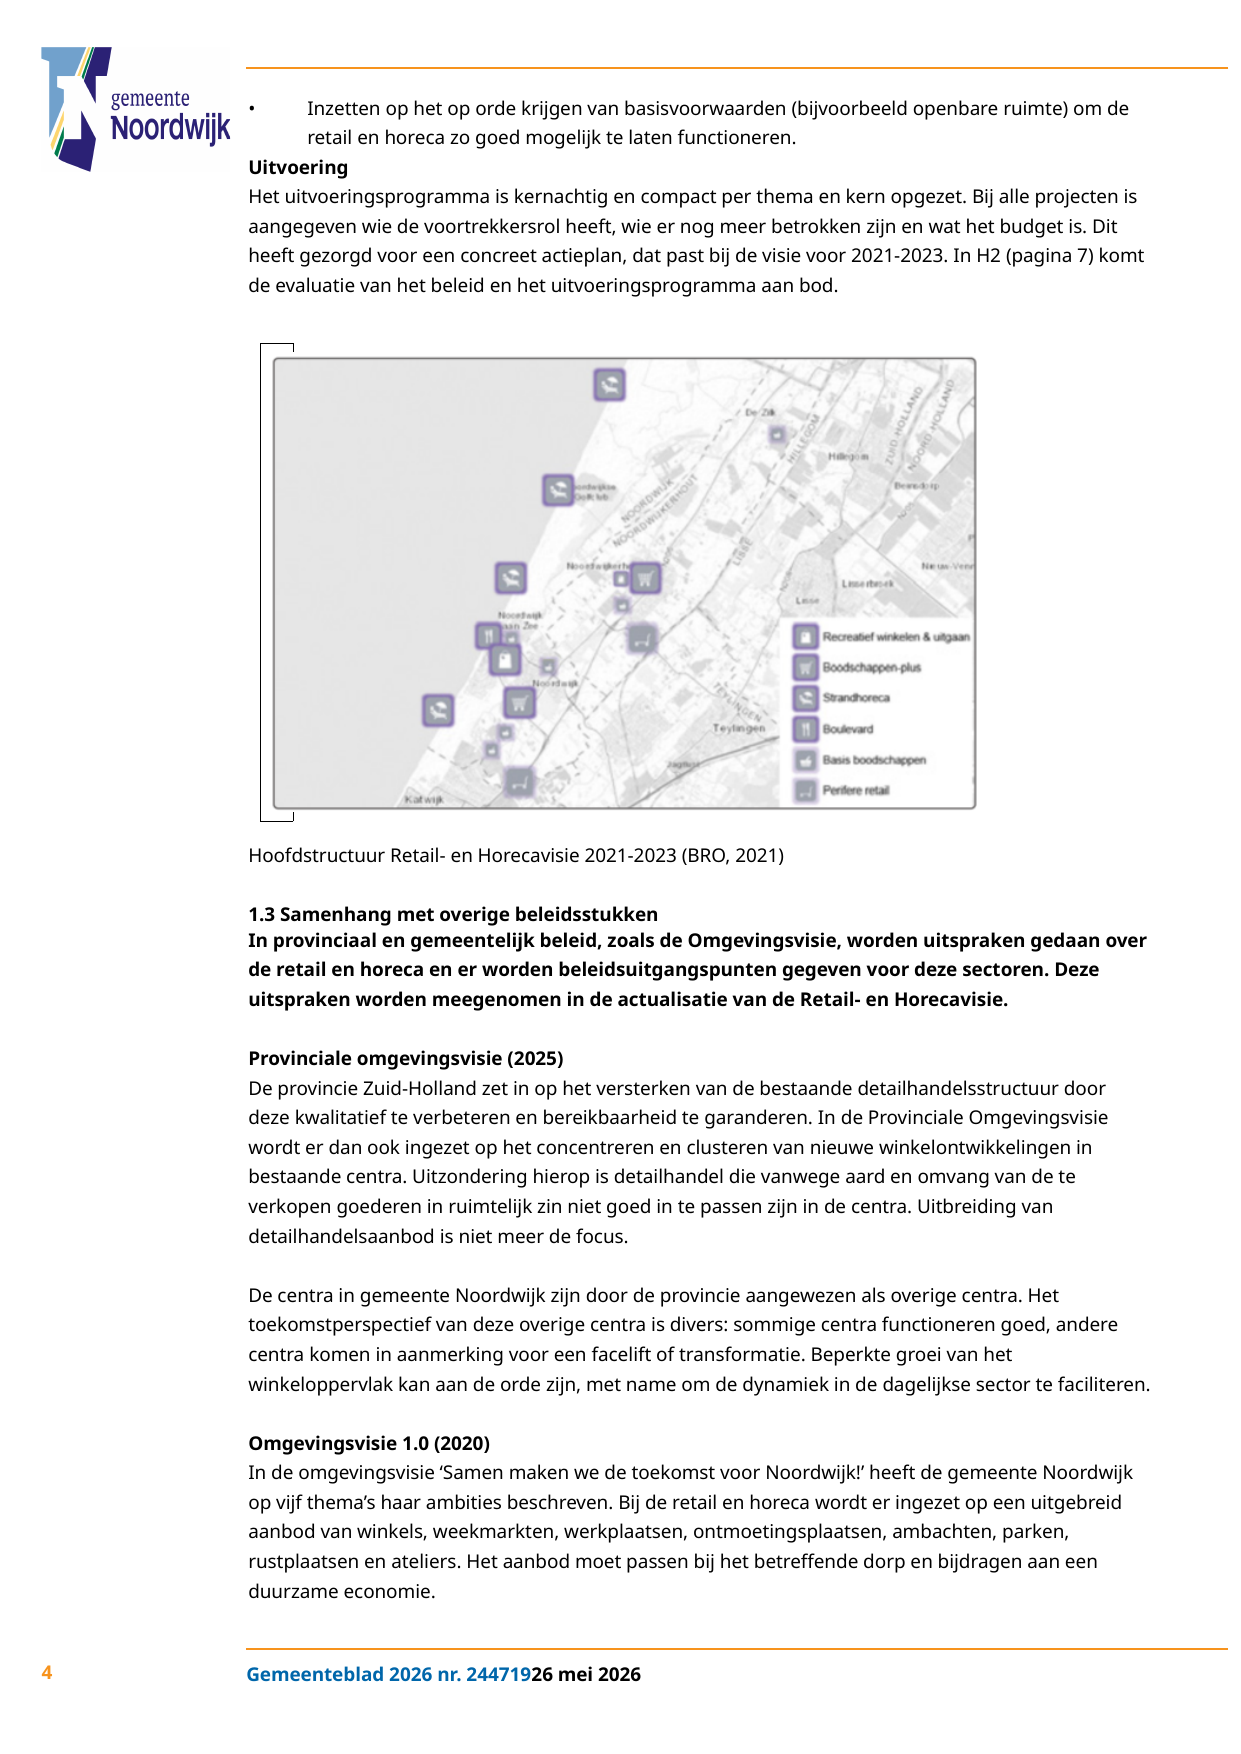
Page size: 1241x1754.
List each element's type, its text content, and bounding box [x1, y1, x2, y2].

picture [41, 47, 231, 172]
text In provinciaal en gemeentelijk beleid, zoals de Omgevingsvisie, worden uitspraken gedaan over de retail en horeca en er worden beleidsuitgangspunten gegeven voor deze sectoren. Deze uitspraken worden meegenomen in de actualisatie van de Retail- en Horecavisie. [248, 927, 1152, 1012]
text Hoofdstructuur Retail- en Horecavisie 2021-2023 (BRO, 2021) [248, 842, 1152, 868]
text Omgevingsvisie 1.0 (2020) [248, 1430, 1152, 1456]
text De provincie Zuid-Holland zet in op het versterken van de bestaande detailhandelsstructuur door deze kwalitatief te verbeteren en bereikbaarheid te garanderen. In de Provinciale Omgevingsvisie wordt er dan ook ingezet op het concentreren en clusteren van nieuwe winkelontwikkelingen in bestaande centra. Uitzondering hierop is detailhandel die vanwege aard en omvang van de te verkopen goederen in ruimtelijk zin niet goed in te passen zijn in de centra. Uitbreiding van detailhandelsaanbod is niet meer de focus. [248, 1075, 1152, 1248]
text Provinciale omgevingsvisie (2025) [248, 1045, 1152, 1071]
text Het uitvoeringsprogramma is kernachtig en compact per thema en kern opgezet. Bij alle projecten is aangegeven wie de voortrekkersrol heeft, wie er nog meer betrokken zijn en wat het budget is. Dit heeft gezorgd voor een concreet actieplan, dat past bij de visie voor 2021-2023. In H2 (pagina 7) komt de evaluatie van het beleid en het uitvoeringsprogramma aan bod. [248, 183, 1152, 298]
text Uitvoering [248, 154, 1152, 180]
text In de omgevingsvisie ‘Samen maken we de toekomst voor Noordwijk!’ heeft de gemeente Noordwijk op vijf thema’s haar ambities beschreven. Bij de retail en horeca wordt er ingezet op een uitgebreid aanbod van winkels, weekmarkten, werkplaatsen, ontmoetingsplaatsen, ambachten, parken, rustplaatsen en ateliers. Het aanbod moet passen bij het betreffende dorp en bijdragen aan een duurzame economie. [248, 1459, 1152, 1603]
list Inzetten op het op orde krijgen van basisvoorwaarden (bijvoorbeeld openbare ruimte) om de retail en horeca zo goed mogelijk te laten functioneren. [248, 95, 1152, 150]
picture [268, 352, 978, 812]
text De centra in gemeente Noordwijk zijn door de provincie aangewezen als overige centra. Het toekomstperspectief van deze overige centra is divers: sommige centra functioneren goed, andere centra komen in aanmerking voor een facelift of transformatie. Beperkte groei van het winkeloppervlak kan aan de orde zijn, met name om de dynamiek in de dagelijkse sector te faciliteren. [248, 1282, 1152, 1396]
text 1.3 Samenhang met overige beleidsstukken [248, 901, 1152, 927]
